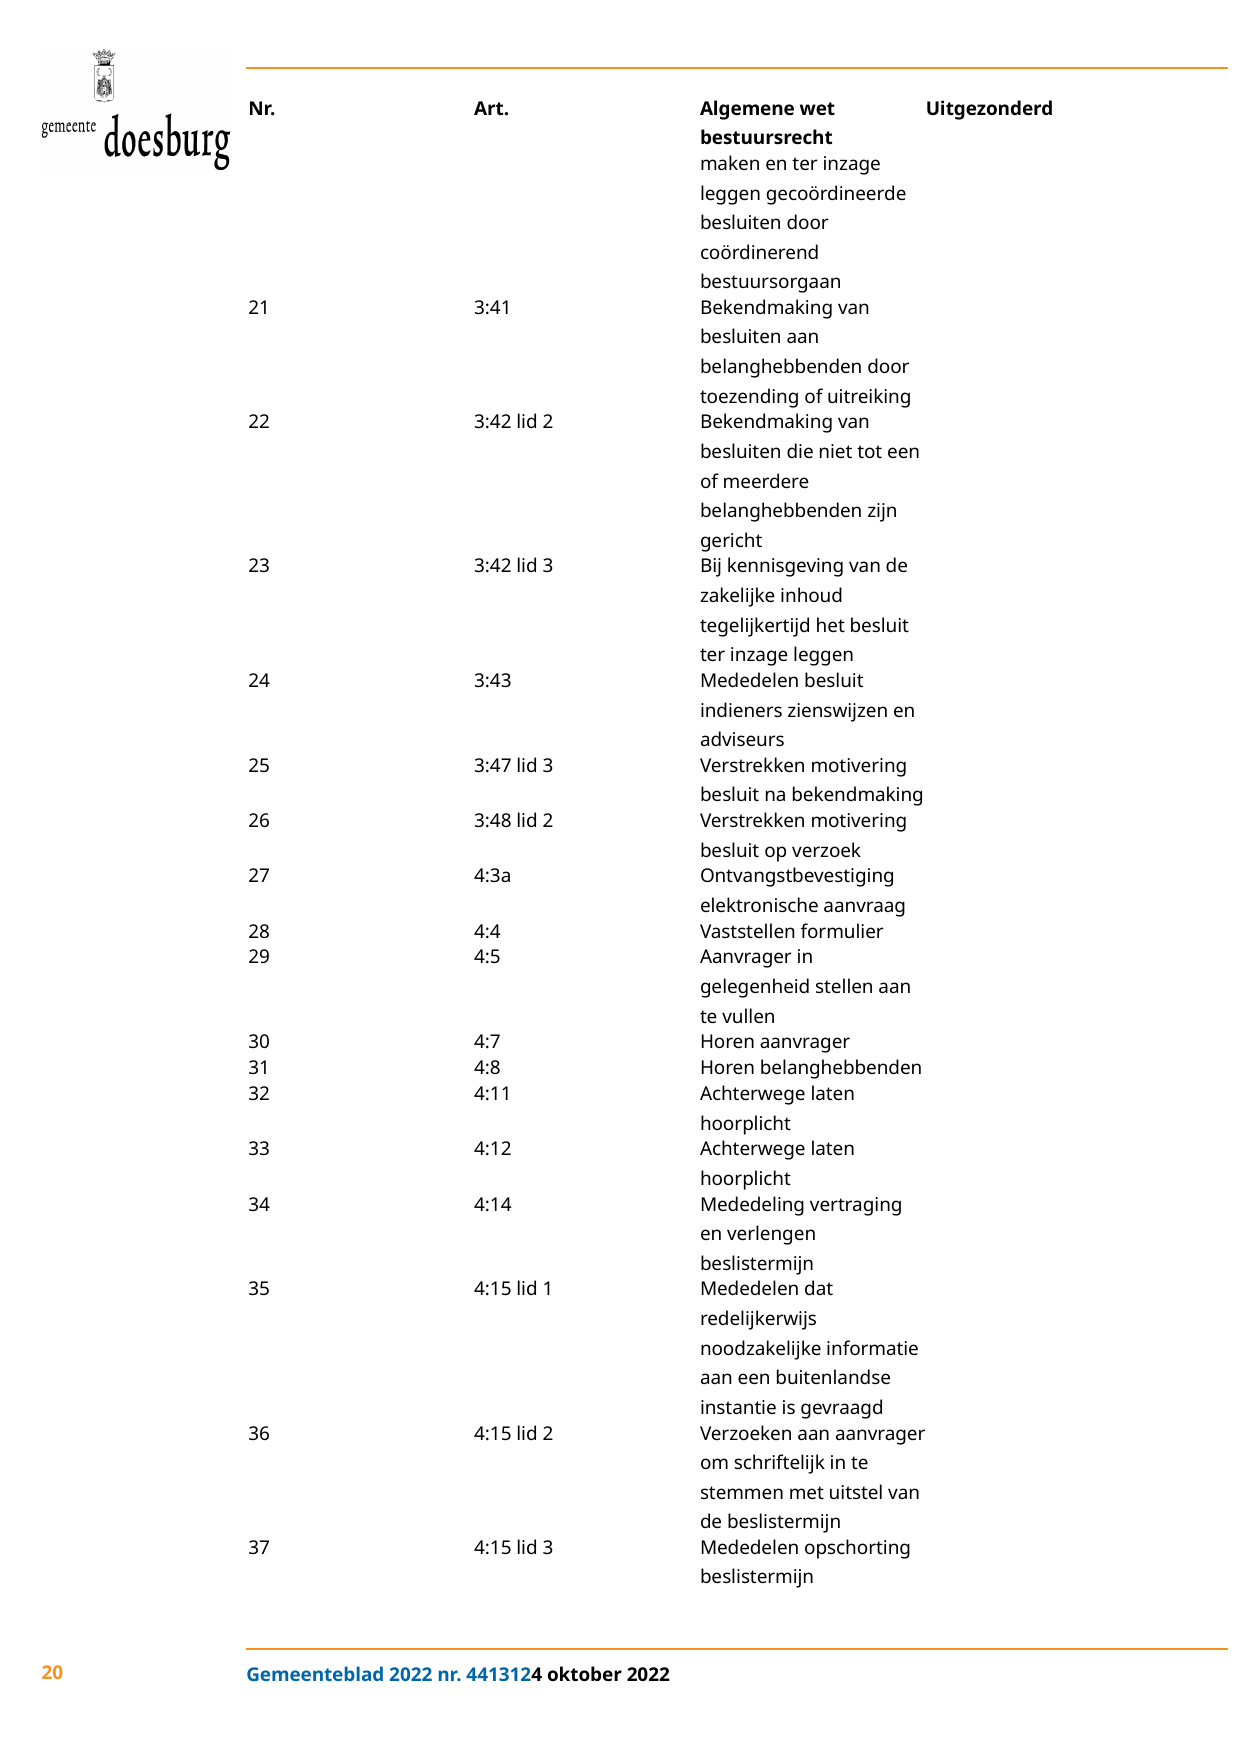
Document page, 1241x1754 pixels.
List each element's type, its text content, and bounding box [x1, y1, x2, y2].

table_cell Horen belanghebbenden [700, 1054, 926, 1080]
table_cell [926, 863, 1152, 918]
table_cell Verzoeken aan aanvrager om schriftelijk in te stemmen met uitstel van de beslistermijn [700, 1420, 926, 1534]
table_cell Bekendmaking van besluiten die niet tot een of meerdere belanghebbenden zijn gericht [700, 409, 926, 553]
table_cell 31 [248, 1054, 474, 1080]
table_header Uitgezonderd [926, 95, 1152, 150]
table_cell 36 [248, 1420, 474, 1534]
table_cell 3:47 lid 3 [474, 752, 700, 807]
table_cell Horen aanvrager [700, 1029, 926, 1054]
table_cell [926, 1029, 1152, 1054]
table_cell 28 [248, 918, 474, 944]
table_cell [926, 752, 1152, 807]
table_cell 23 [248, 553, 474, 667]
table_cell [926, 150, 1152, 294]
table_cell [926, 667, 1152, 752]
table_cell 3:42 lid 3 [474, 553, 700, 667]
table_cell 3:41 [474, 294, 700, 409]
table_cell 3:48 lid 2 [474, 808, 700, 863]
table_cell Achterwege laten hoorplicht [700, 1080, 926, 1135]
table_cell Vaststellen formulier [700, 918, 926, 944]
table_cell 4:4 [474, 918, 700, 944]
table_cell 30 [248, 1029, 474, 1054]
table_cell 21 [248, 294, 474, 409]
table_cell 24 [248, 667, 474, 752]
table_cell 27 [248, 863, 474, 918]
table_cell 4:15 lid 3 [474, 1534, 700, 1589]
table_cell 29 [248, 944, 474, 1029]
table_cell 25 [248, 752, 474, 807]
table_cell Mededeling vertraging en verlengen beslistermijn [700, 1191, 926, 1276]
table_cell 4:12 [474, 1135, 700, 1191]
table_cell 37 [248, 1534, 474, 1589]
table_header Art. [474, 95, 700, 150]
table_cell [926, 1420, 1152, 1534]
table_cell 33 [248, 1135, 474, 1191]
table_cell Bij kennisgeving van de zakelijke inhoud tegelijkertijd het besluit ter inzage leggen [700, 553, 926, 667]
table_cell Mededelen besluit indieners zienswijzen en adviseurs [700, 667, 926, 752]
table_cell 3:42 lid 2 [474, 409, 700, 553]
table_cell 34 [248, 1191, 474, 1276]
table_cell [926, 553, 1152, 667]
table_cell [926, 1054, 1152, 1080]
table_cell 26 [248, 808, 474, 863]
table_cell [926, 918, 1152, 944]
table_cell 4:3a [474, 863, 700, 918]
table_cell 35 [248, 1276, 474, 1420]
table_cell [248, 150, 474, 294]
table_cell 4:15 lid 2 [474, 1420, 700, 1534]
table_cell Verstrekken motivering besluit na bekendmaking [700, 752, 926, 807]
table_cell [926, 1080, 1152, 1135]
table_cell Mededelen opschorting beslistermijn [700, 1534, 926, 1589]
table_header Algemene wet bestuursrecht [700, 95, 926, 150]
table_cell [926, 294, 1152, 409]
table_cell [474, 150, 700, 294]
table_cell [926, 1135, 1152, 1191]
table_cell [926, 1534, 1152, 1589]
table_cell Mededelen dat redelijkerwijs noodzakelijke informatie aan een buitenlandse instantie is gevraagd [700, 1276, 926, 1420]
table_cell [926, 409, 1152, 553]
table_cell 4:8 [474, 1054, 700, 1080]
table_cell 4:14 [474, 1191, 700, 1276]
table_cell Ontvangstbevestiging elektronische aanvraag [700, 863, 926, 918]
table_cell [926, 1276, 1152, 1420]
table_cell [926, 1191, 1152, 1276]
picture [41, 47, 231, 172]
table_cell maken en ter inzage leggen gecoördineerde besluiten door coördinerend bestuursorgaan [700, 150, 926, 294]
table_cell Aanvrager in gelegenheid stellen aan te vullen [700, 944, 926, 1029]
table_cell 3:43 [474, 667, 700, 752]
table_cell 4:7 [474, 1029, 700, 1054]
table_cell Achterwege laten hoorplicht [700, 1135, 926, 1191]
table_cell 4:5 [474, 944, 700, 1029]
table_cell Verstrekken motivering besluit op verzoek [700, 808, 926, 863]
table_header Nr. [248, 95, 474, 150]
table_cell 32 [248, 1080, 474, 1135]
table_cell 4:11 [474, 1080, 700, 1135]
table_cell [926, 944, 1152, 1029]
table_cell Bekendmaking van besluiten aan belanghebbenden door toezending of uitreiking [700, 294, 926, 409]
table_cell [926, 808, 1152, 863]
table_cell 22 [248, 409, 474, 553]
table_cell 4:15 lid 1 [474, 1276, 700, 1420]
